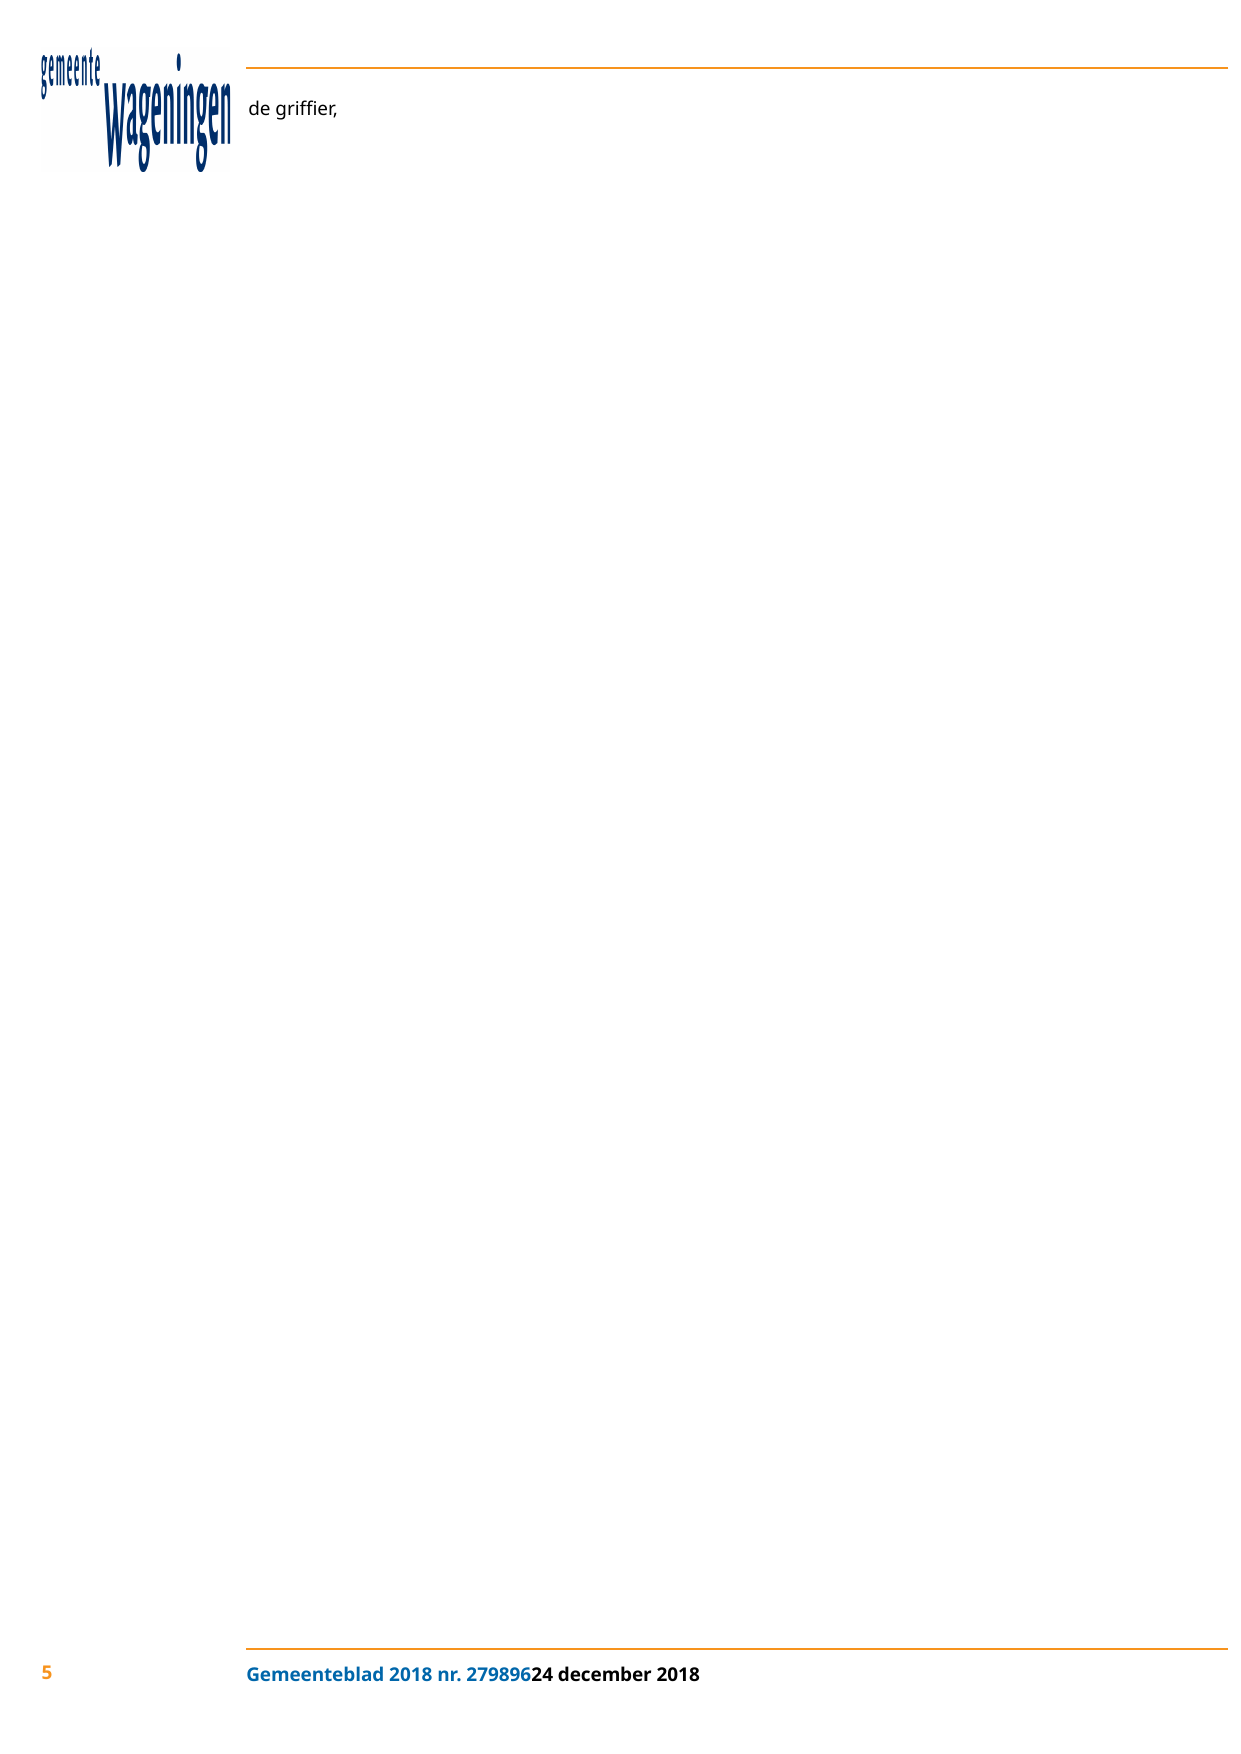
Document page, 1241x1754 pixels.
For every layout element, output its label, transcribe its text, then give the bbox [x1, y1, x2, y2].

text de griffier, [248, 95, 1152, 121]
picture [41, 47, 231, 172]
